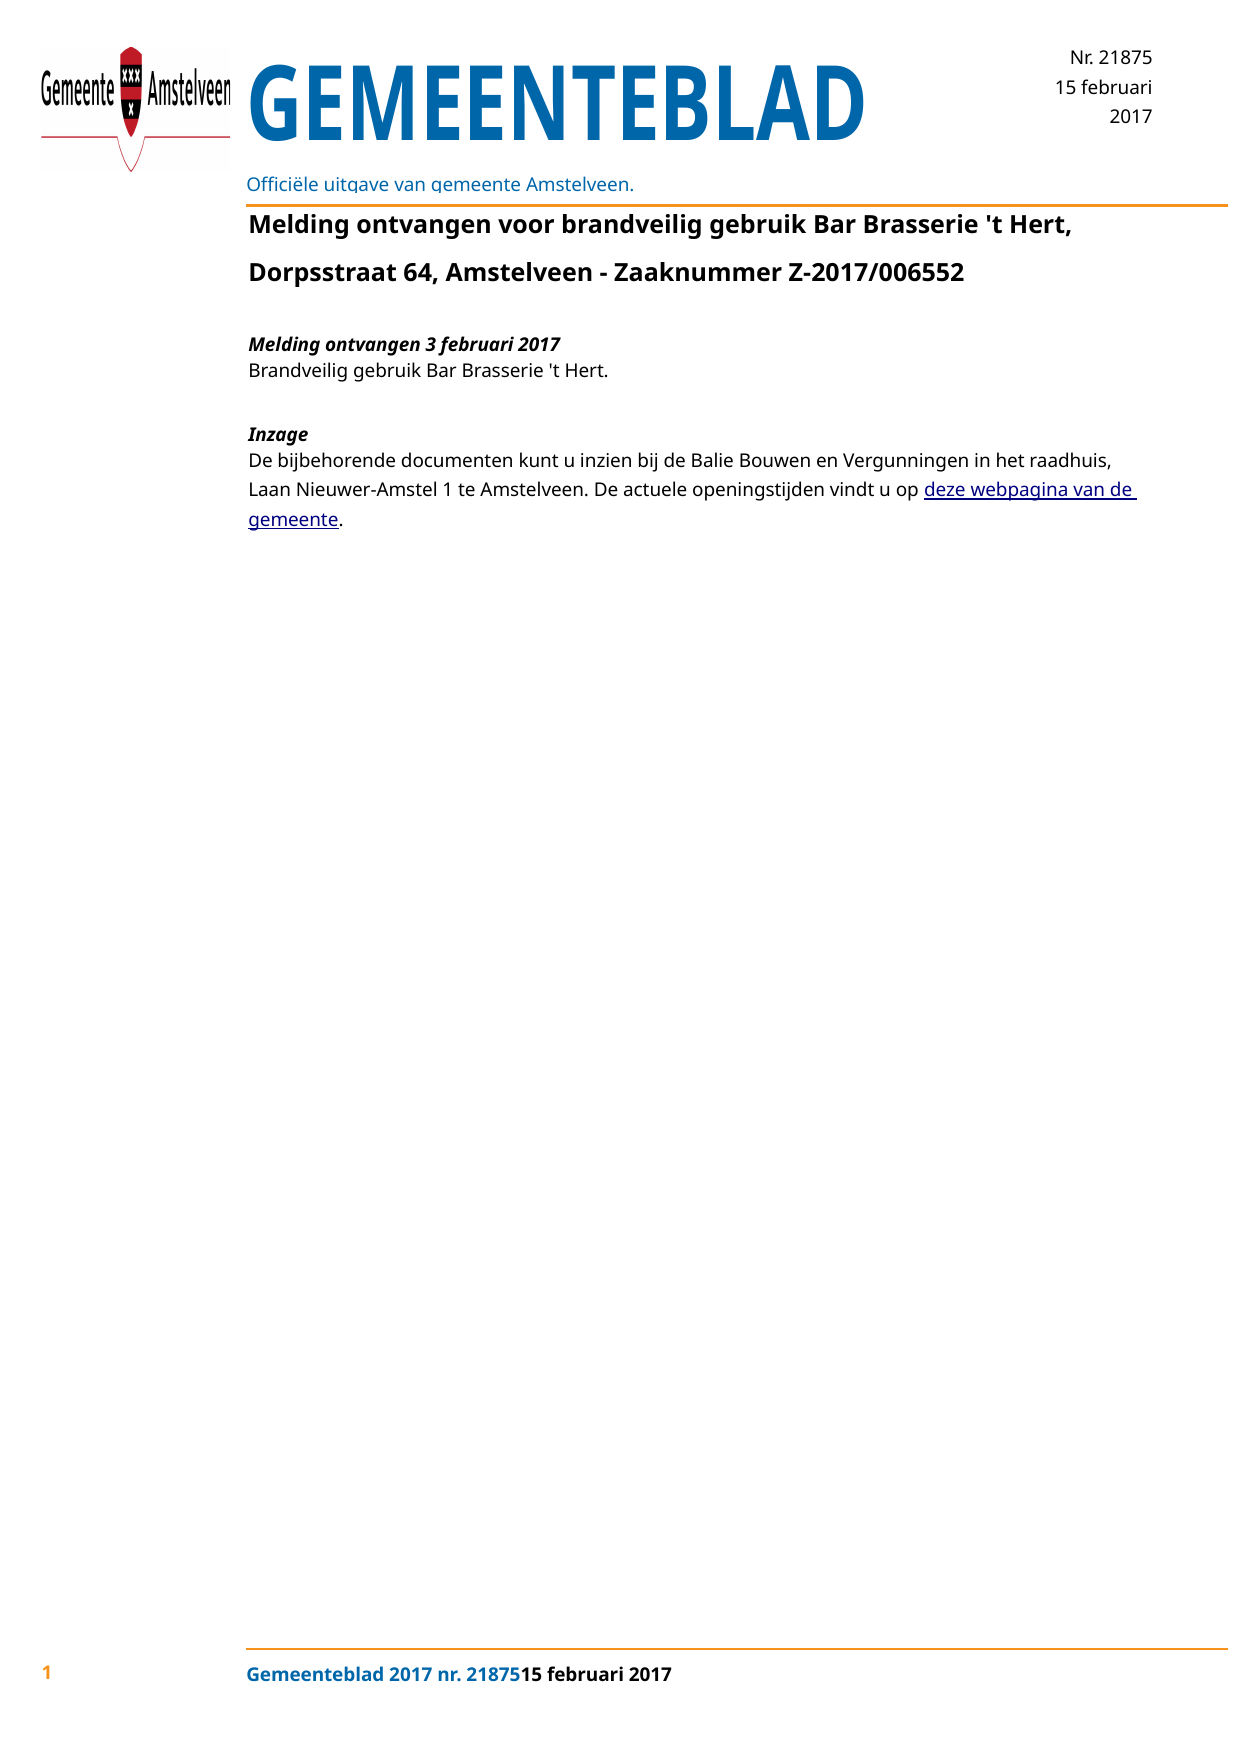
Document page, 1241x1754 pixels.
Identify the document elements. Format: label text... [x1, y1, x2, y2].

text Inzage [248, 421, 1152, 447]
text Melding ontvangen voor brandveilig gebruik Bar Brasserie 't Hert, Dorpsstraat 64, Amstelveen - Zaaknummer Z-2017/006552 [248, 207, 1152, 288]
picture [41, 47, 231, 172]
text Brandveilig gebruik Bar Brasserie 't Hert. [248, 357, 1152, 383]
text De bijbehorende documenten kunt u inzien bij de Balie Bouwen en Vergunningen in het raadhuis, Laan Nieuwer-Amstel 1 te Amstelveen. De actuele openingstijden vindt u op deze webpagina van de gemeente. [248, 447, 1152, 532]
text Melding ontvangen 3 februari 2017 [248, 331, 1152, 357]
